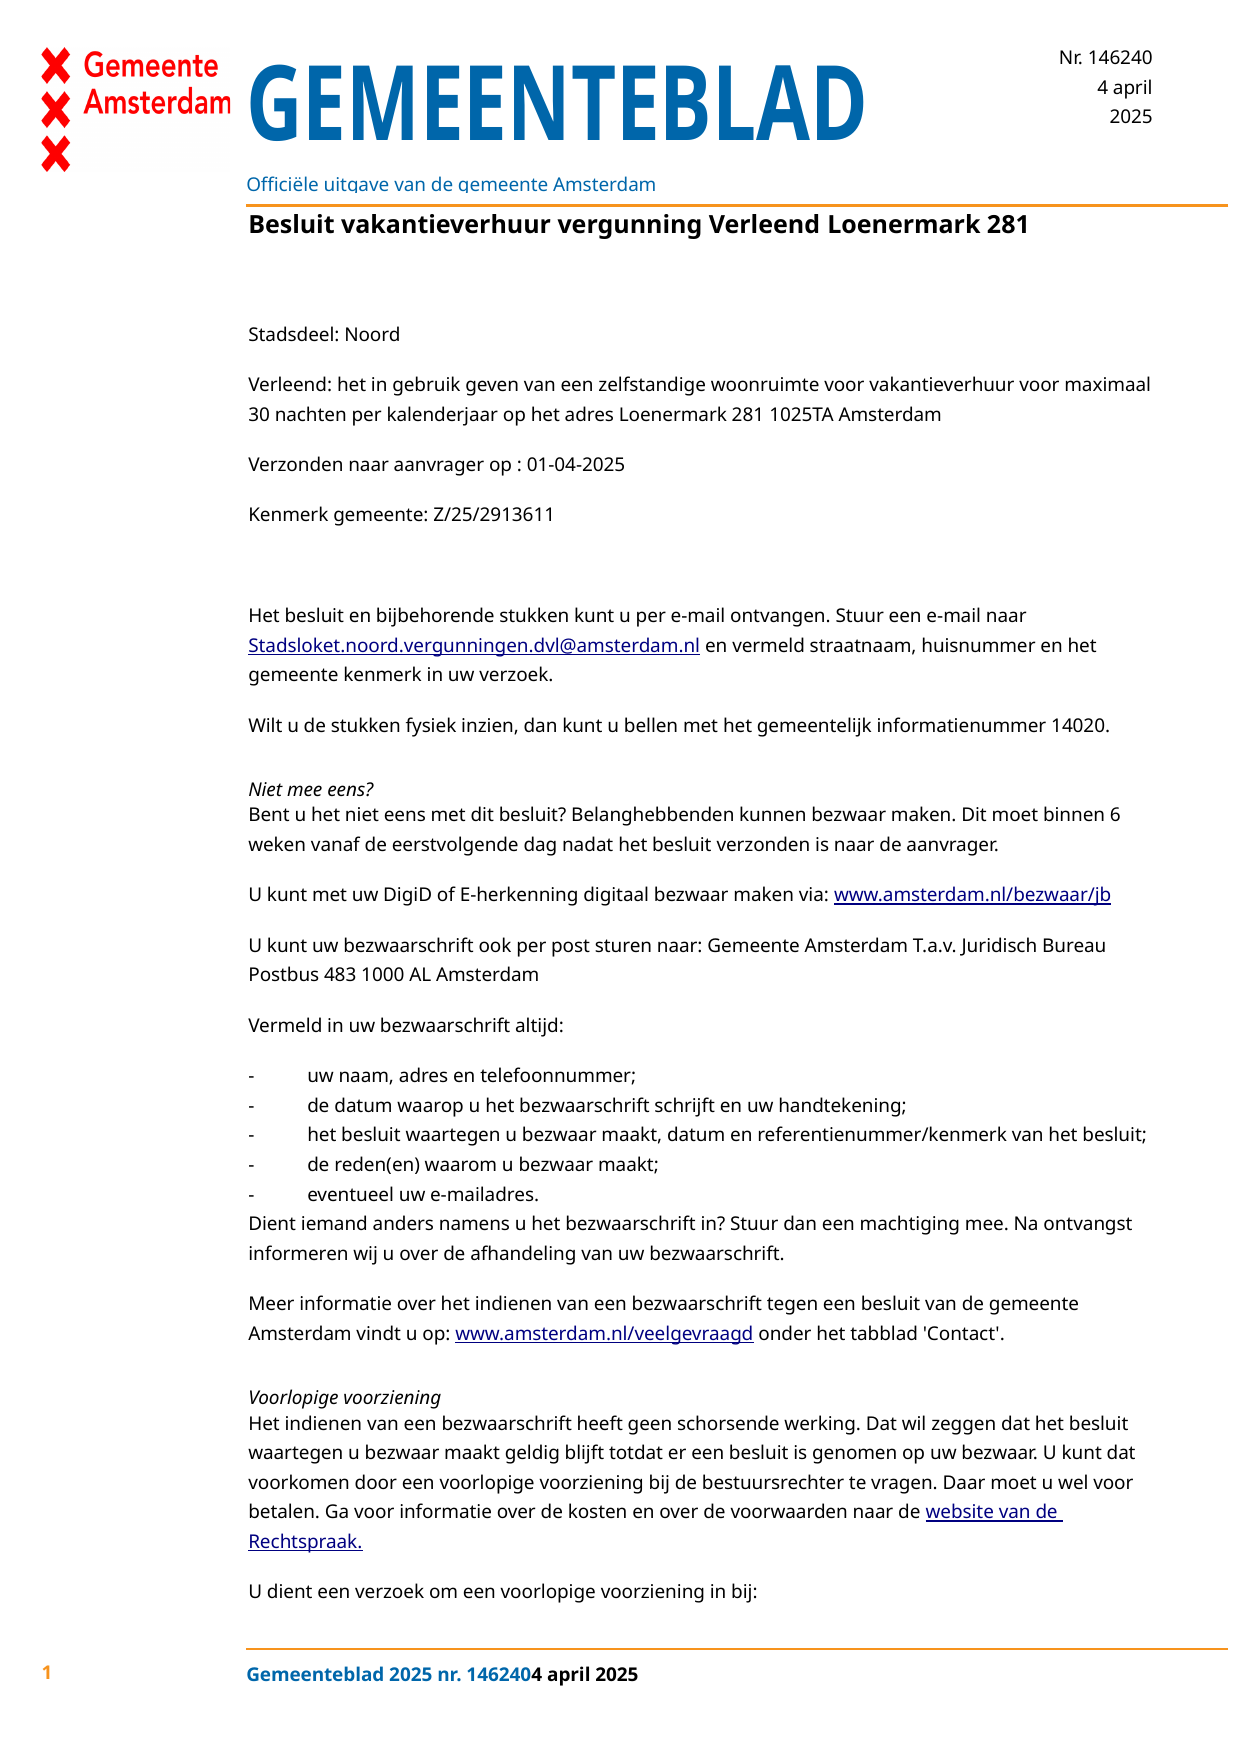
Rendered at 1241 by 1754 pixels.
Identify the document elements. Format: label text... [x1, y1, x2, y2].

text Het besluit en bijbehorende stukken kunt u per e-mail ontvangen. Stuur een e-mail naar Stadsloket.noord.vergunningen.dvl@amsterdam.nl en vermeld straatnaam, huisnummer en het gemeente kenmerk in uw verzoek. [248, 602, 1152, 687]
text Niet mee eens? [248, 776, 1152, 802]
list het besluit waartegen u bezwaar maakt, datum en referentienummer/kenmerk van het besluit; [248, 1122, 1152, 1147]
list de reden(en) waarom u bezwaar maakt; [248, 1151, 1152, 1177]
list uw naam, adres en telefoonnummer; [248, 1062, 1152, 1088]
text Vermeld in uw bezwaarschrift altijd: [248, 1012, 1152, 1038]
text Wilt u de stukken fysiek inzien, dan kunt u bellen met het gemeentelijk informatienummer 14020. [248, 712, 1152, 738]
text Het indienen van een bezwaarschrift heeft geen schorsende werking. Dat wil zeggen dat het besluit waartegen u bezwaar maakt geldig blijft totdat er een besluit is genomen op uw bezwaar. U kunt dat voorkomen door een voorlopige voorziening bij de bestuursrechter te vragen. Daar moet u wel voor betalen. Ga voor informatie over de kosten en over de voorwaarden naar de website van de Rechtspraak. [248, 1410, 1152, 1554]
text Meer informatie over het indienen van een bezwaarschrift tegen een besluit van de gemeente Amsterdam vindt u op: www.amsterdam.nl/veelgevraagd onder het tabblad 'Contact'. [248, 1290, 1152, 1346]
list de datum waarop u het bezwaarschrift schrijft en uw handtekening; [248, 1092, 1152, 1118]
text U dient een verzoek om een voorlopige voorziening in bij: [248, 1578, 1152, 1604]
text Verleend: het in gebruik geven van een zelfstandige woonruimte voor vakantieverhuur voor maximaal 30 nachten per kalenderjaar op het adres Loenermark 281 1025TA Amsterdam [248, 371, 1152, 426]
text Besluit vakantieverhuur vergunning Verleend Loenermark 281 [248, 207, 1152, 241]
text Verzonden naar aanvrager op : 01-04-2025 [248, 451, 1152, 477]
text Voorlopige voorziening [248, 1384, 1152, 1410]
text Stadsdeel: Noord [248, 321, 1152, 346]
text U kunt uw bezwaarschrift ook per post sturen naar: Gemeente Amsterdam T.a.v. Juridisch Bureau Postbus 483 1000 AL Amsterdam [248, 932, 1152, 987]
text Bent u het niet eens met dit besluit? Belanghebbenden kunnen bezwaar maken. Dit moet binnen 6 weken vanaf de eerstvolgende dag nadat het besluit verzonden is naar de aanvrager. [248, 802, 1152, 857]
picture [41, 47, 231, 172]
text Dient iemand anders namens u het bezwaarschrift in? Stuur dan een machtiging mee. Na ontvangst informeren wij u over de afhandeling van uw bezwaarschrift. [248, 1210, 1152, 1266]
text Kenmerk gemeente: Z/25/2913611 [248, 502, 1152, 527]
text U kunt met uw DigiD of E-herkenning digitaal bezwaar maken via: www.amsterdam.nl/bezwaar/jb [248, 882, 1152, 907]
list eventueel uw e-mailadres. [248, 1181, 1152, 1207]
